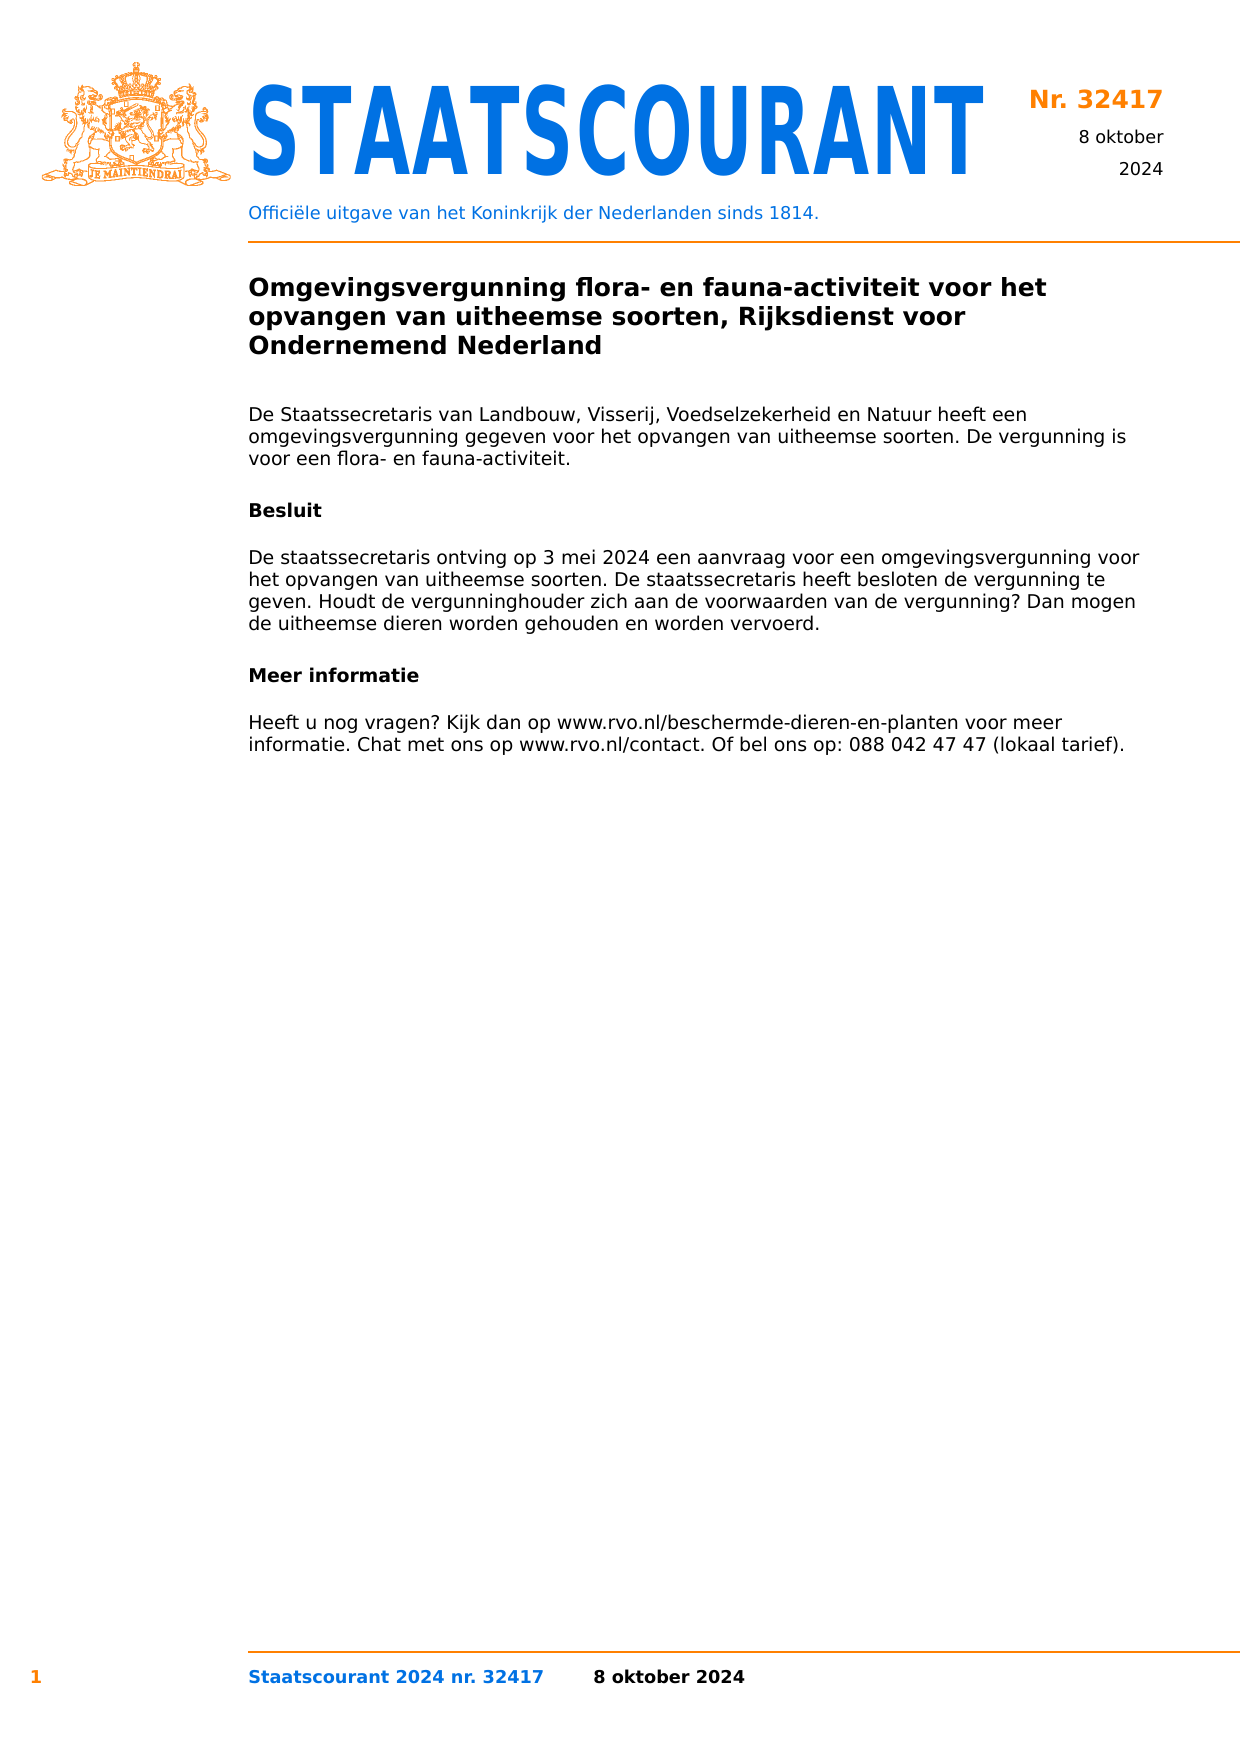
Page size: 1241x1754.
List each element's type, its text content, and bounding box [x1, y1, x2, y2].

table_header STAATSCOURANT [248, 62, 998, 203]
table_header [25, 62, 248, 241]
table_cell Officiële uitgave van het Koninkrijk der Nederlanden sinds 1814. [248, 203, 1240, 241]
subtitle Besluit [248, 500, 1163, 522]
table_cell 8 oktober [998, 121, 1240, 153]
table_header Nr. 32417 [998, 62, 1240, 121]
subtitle Omgevingsvergunning flora- en fauna-activiteit voor het opvangen van uitheemse soorten, Rijksdienst voor Ondernemend Nederland [248, 273, 1163, 361]
subtitle Meer informatie [248, 665, 1163, 687]
text Heeft u nog vragen? Kijk dan op www.rvo.nl/beschermde-dieren-en-planten voor meer informatie. Chat met ons op www.rvo.nl/contact. Of bel ons op: 088 042 47 47 (lokaal tarief). [248, 712, 1163, 756]
picture [41, 62, 231, 186]
table_cell 2024 [998, 153, 1240, 203]
text De staatssecretaris ontving op 3 mei 2024 een aanvraag voor een omgevingsvergunning voor het opvangen van uitheemse soorten. De staatssecretaris heeft besloten de vergunning te geven. Houdt de vergunninghouder zich aan de voorwaarden van de vergunning? Dan mogen de uitheemse dieren worden gehouden en worden vervoerd. [248, 547, 1163, 635]
text De Staatssecretaris van Landbouw, Visserij, Voedselzekerheid en Natuur heeft een omgevingsvergunning gegeven voor het opvangen van uitheemse soorten. De vergunning is voor een flora- en fauna-activiteit. [248, 404, 1163, 470]
